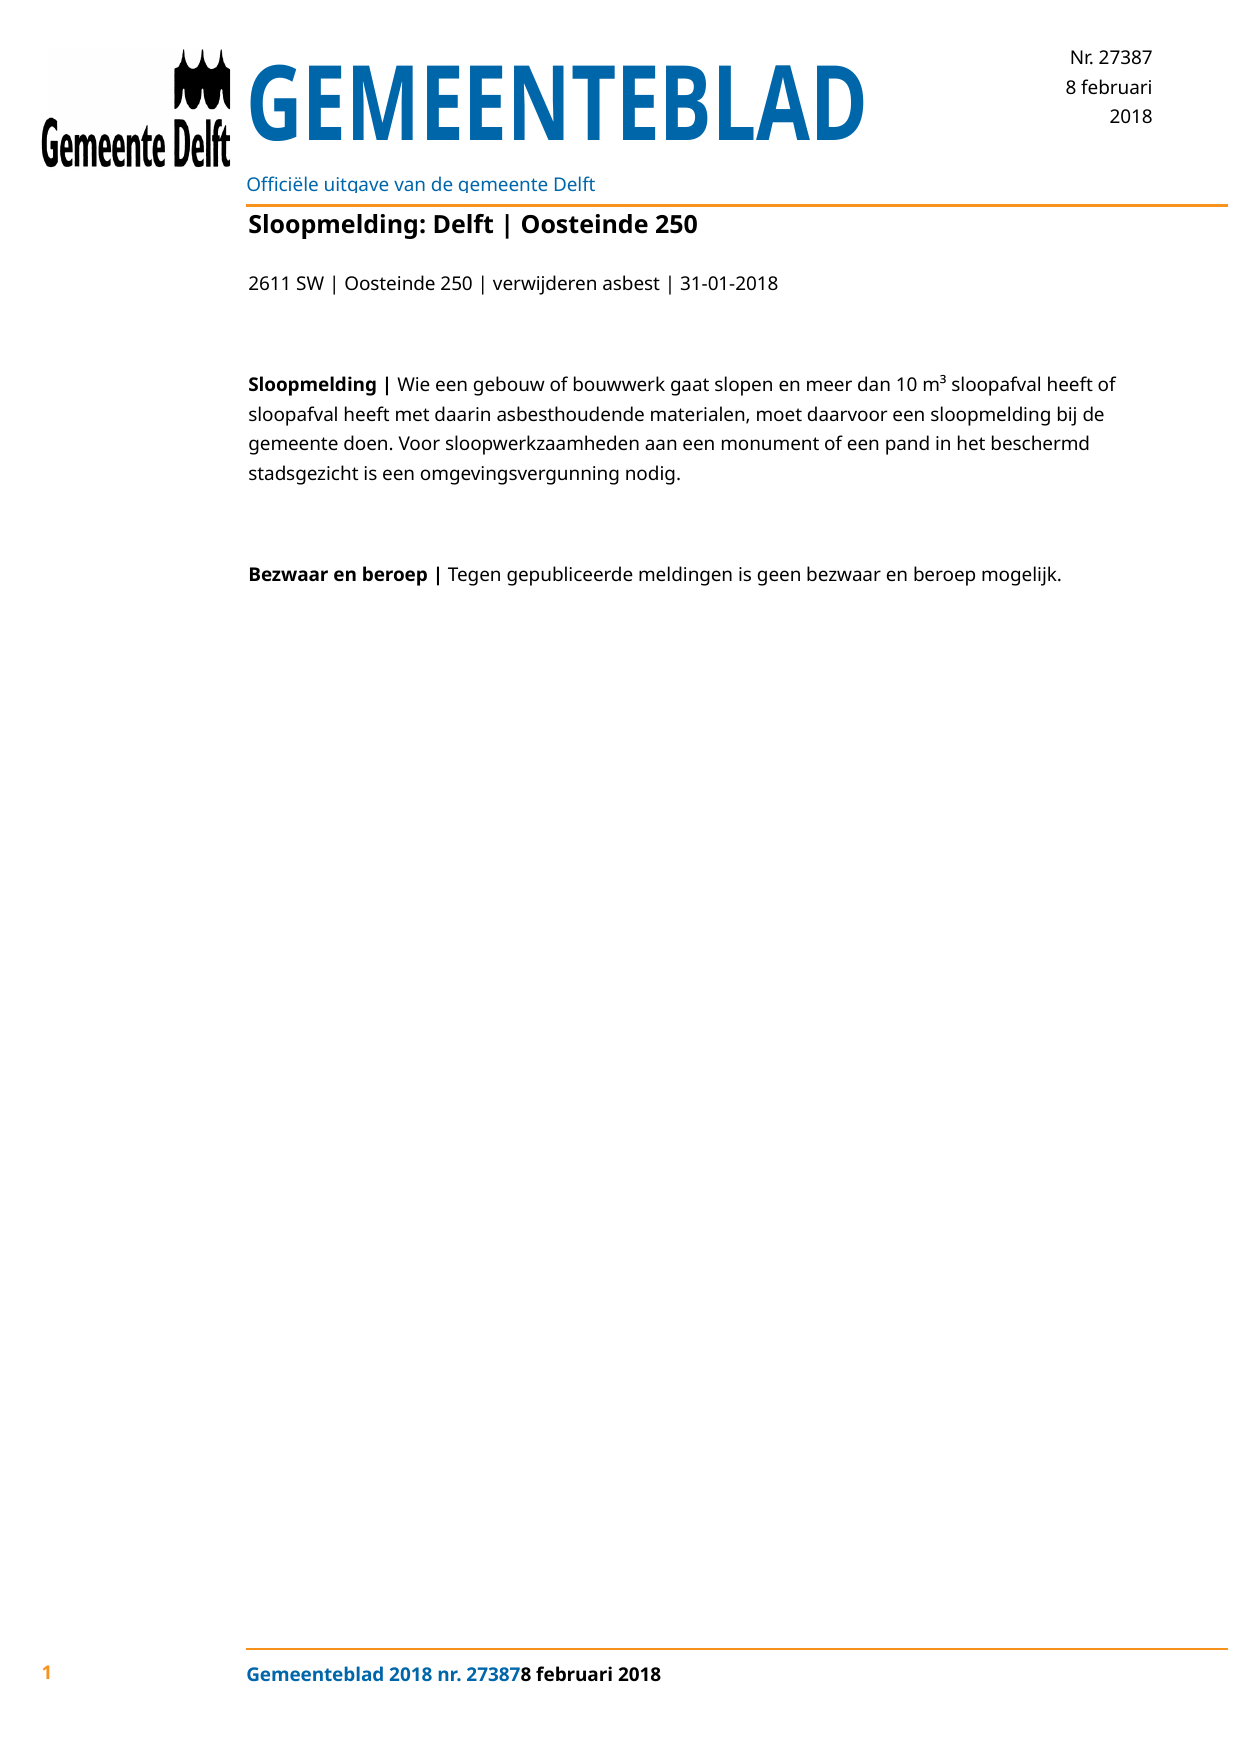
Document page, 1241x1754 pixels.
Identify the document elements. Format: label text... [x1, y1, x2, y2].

text Sloopmelding | Wie een gebouw of bouwwerk gaat slopen en meer dan 10 m³ sloopafval heeft of sloopafval heeft met daarin asbesthoudende materialen, moet daarvoor een sloopmelding bij de gemeente doen. Voor sloopwerkzaamheden aan een monument of een pand in het beschermd stadsgezicht is een omgevingsvergunning nodig. [248, 371, 1152, 486]
text 2611 SW | Oosteinde 250 | verwijderen asbest | 31-01-2018 [248, 270, 1152, 296]
text Sloopmelding: Delft | Oosteinde 250 [248, 207, 1152, 241]
text Bezwaar en beroep | Tegen gepubliceerde meldingen is geen bezwaar en beroep mogelijk. [248, 561, 1152, 586]
picture [41, 47, 231, 172]
